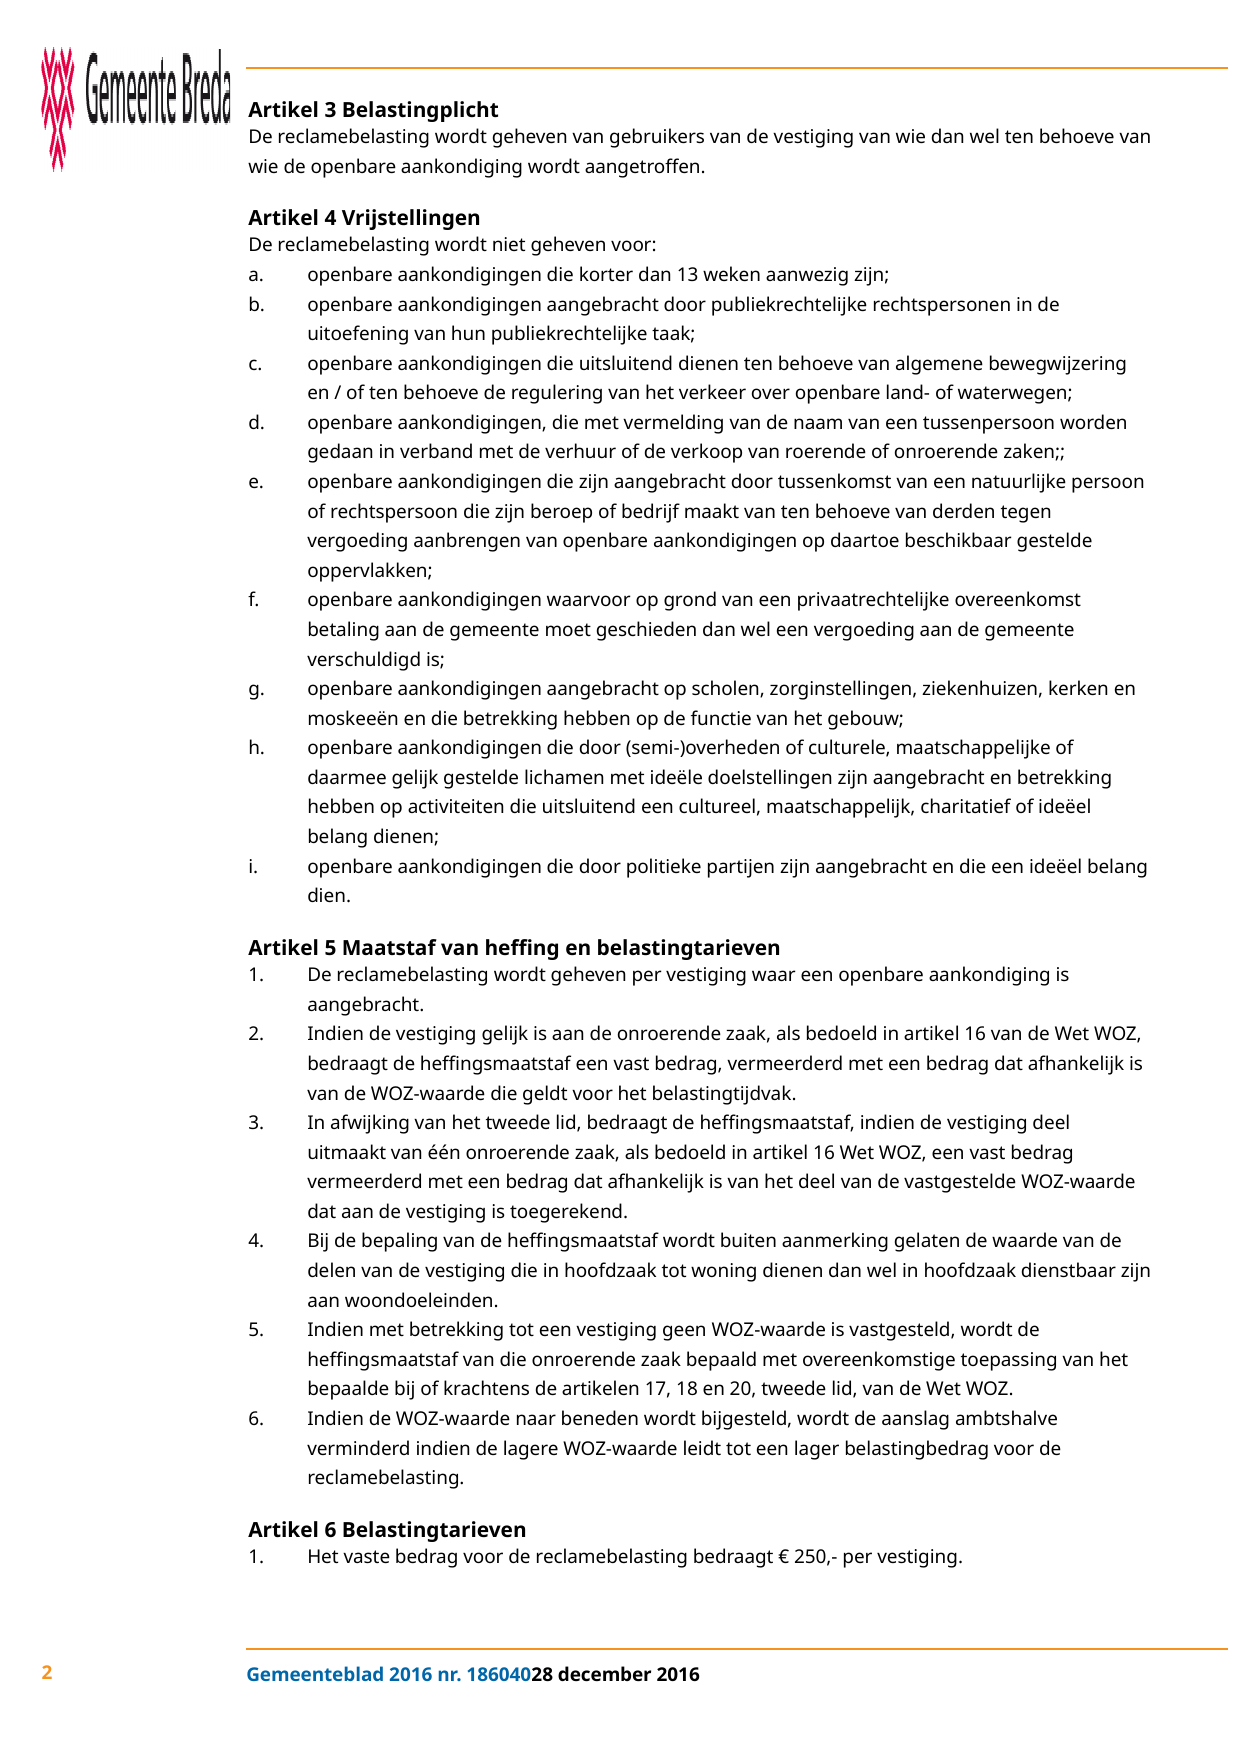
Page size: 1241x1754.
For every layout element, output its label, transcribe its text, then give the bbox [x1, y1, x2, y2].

list Indien de vestiging gelijk is aan de onroerende zaak, als bedoeld in artikel 16 van de Wet WOZ, bedraagt de heffingsmaatstaf een vast bedrag, vermeerderd met een bedrag dat afhankelijk is van de WOZ-waarde die geldt voor het belastingtijdvak. [248, 1021, 1152, 1105]
list openbare aankondigingen die korter dan 13 weken aanwezig zijn; [248, 261, 1152, 287]
list openbare aankondigingen die uitsluitend dienen ten behoeve van algemene bewegwijzering en / of ten behoeve de regulering van het verkeer over openbare land- of waterwegen; [248, 350, 1152, 405]
list openbare aankondigingen die zijn aangebracht door tussenkomst van een natuurlijke persoon of rechtspersoon die zijn beroep of bedrijf maakt van ten behoeve van derden tegen vergoeding aanbrengen van openbare aankondigingen op daartoe beschikbaar gestelde oppervlakken; [248, 468, 1152, 583]
list Het vaste bedrag voor de reclamebelasting bedraagt € 250,- per vestiging. [248, 1543, 1152, 1569]
list Indien de WOZ-waarde naar beneden wordt bijgesteld, wordt de aanslag ambtshalve verminderd indien de lagere WOZ-waarde leidt tot een lager belastingbedrag voor de reclamebelasting. [248, 1405, 1152, 1490]
list openbare aankondigingen die door (semi-)overheden of culturele, maatschappelijke of daarmee gelijk gestelde lichamen met ideële doelstellingen zijn aangebracht en betrekking hebben op activiteiten die uitsluitend een cultureel, maatschappelijk, charitatief of ideëel belang dienen; [248, 734, 1152, 849]
list openbare aankondigingen aangebracht door publiekrechtelijke rechtspersonen in de uitoefening van hun publiekrechtelijke taak; [248, 291, 1152, 346]
list openbare aankondigingen, die met vermelding van de naam van een tussenpersoon worden gedaan in verband met de verhuur of de verkoop van roerende of onroerende zaken;; [248, 409, 1152, 464]
text Artikel 4 Vrijstellingen [248, 203, 1152, 232]
text De reclamebelasting wordt niet geheven voor: [248, 232, 1152, 257]
list De reclamebelasting wordt geheven per vestiging waar een openbare aankondiging is aangebracht. [248, 961, 1152, 1017]
text Artikel 6 Belastingtarieven [248, 1515, 1152, 1543]
list In afwijking van het tweede lid, bedraagt de heffingsmaatstaf, indien de vestiging deel uitmaakt van één onroerende zaak, als bedoeld in artikel 16 Wet WOZ, een vast bedrag vermeerderd met een bedrag dat afhankelijk is van het deel van de vastgestelde WOZ-waarde dat aan de vestiging is toegerekend. [248, 1109, 1152, 1224]
list openbare aankondigingen waarvoor op grond van een privaatrechtelijke overeenkomst betaling aan de gemeente moet geschieden dan wel een vergoeding aan de gemeente verschuldigd is; [248, 587, 1152, 672]
text Artikel 3 Belastingplicht [248, 95, 1152, 123]
text De reclamebelasting wordt geheven van gebruikers van de vestiging van wie dan wel ten behoeve van wie de openbare aankondiging wordt aangetroffen. [248, 123, 1152, 178]
list openbare aankondigingen aangebracht op scholen, zorginstellingen, ziekenhuizen, kerken en moskeeën en die betrekking hebben op de functie van het gebouw; [248, 675, 1152, 731]
list Bij de bepaling van de heffingsmaatstaf wordt buiten aanmerking gelaten de waarde van de delen van de vestiging die in hoofdzaak tot woning dienen dan wel in hoofdzaak dienstbaar zijn aan woondoeleinden. [248, 1228, 1152, 1312]
text Artikel 5 Maatstaf van heffing en belastingtarieven [248, 933, 1152, 961]
list openbare aankondigingen die door politieke partijen zijn aangebracht en die een ideëel belang dien. [248, 853, 1152, 908]
picture [41, 47, 231, 172]
list Indien met betrekking tot een vestiging geen WOZ-waarde is vastgesteld, wordt de heffingsmaatstaf van die onroerende zaak bepaald met overeenkomstige toepassing van het bepaalde bij of krachtens de artikelen 17, 18 en 20, tweede lid, van de Wet WOZ. [248, 1316, 1152, 1401]
